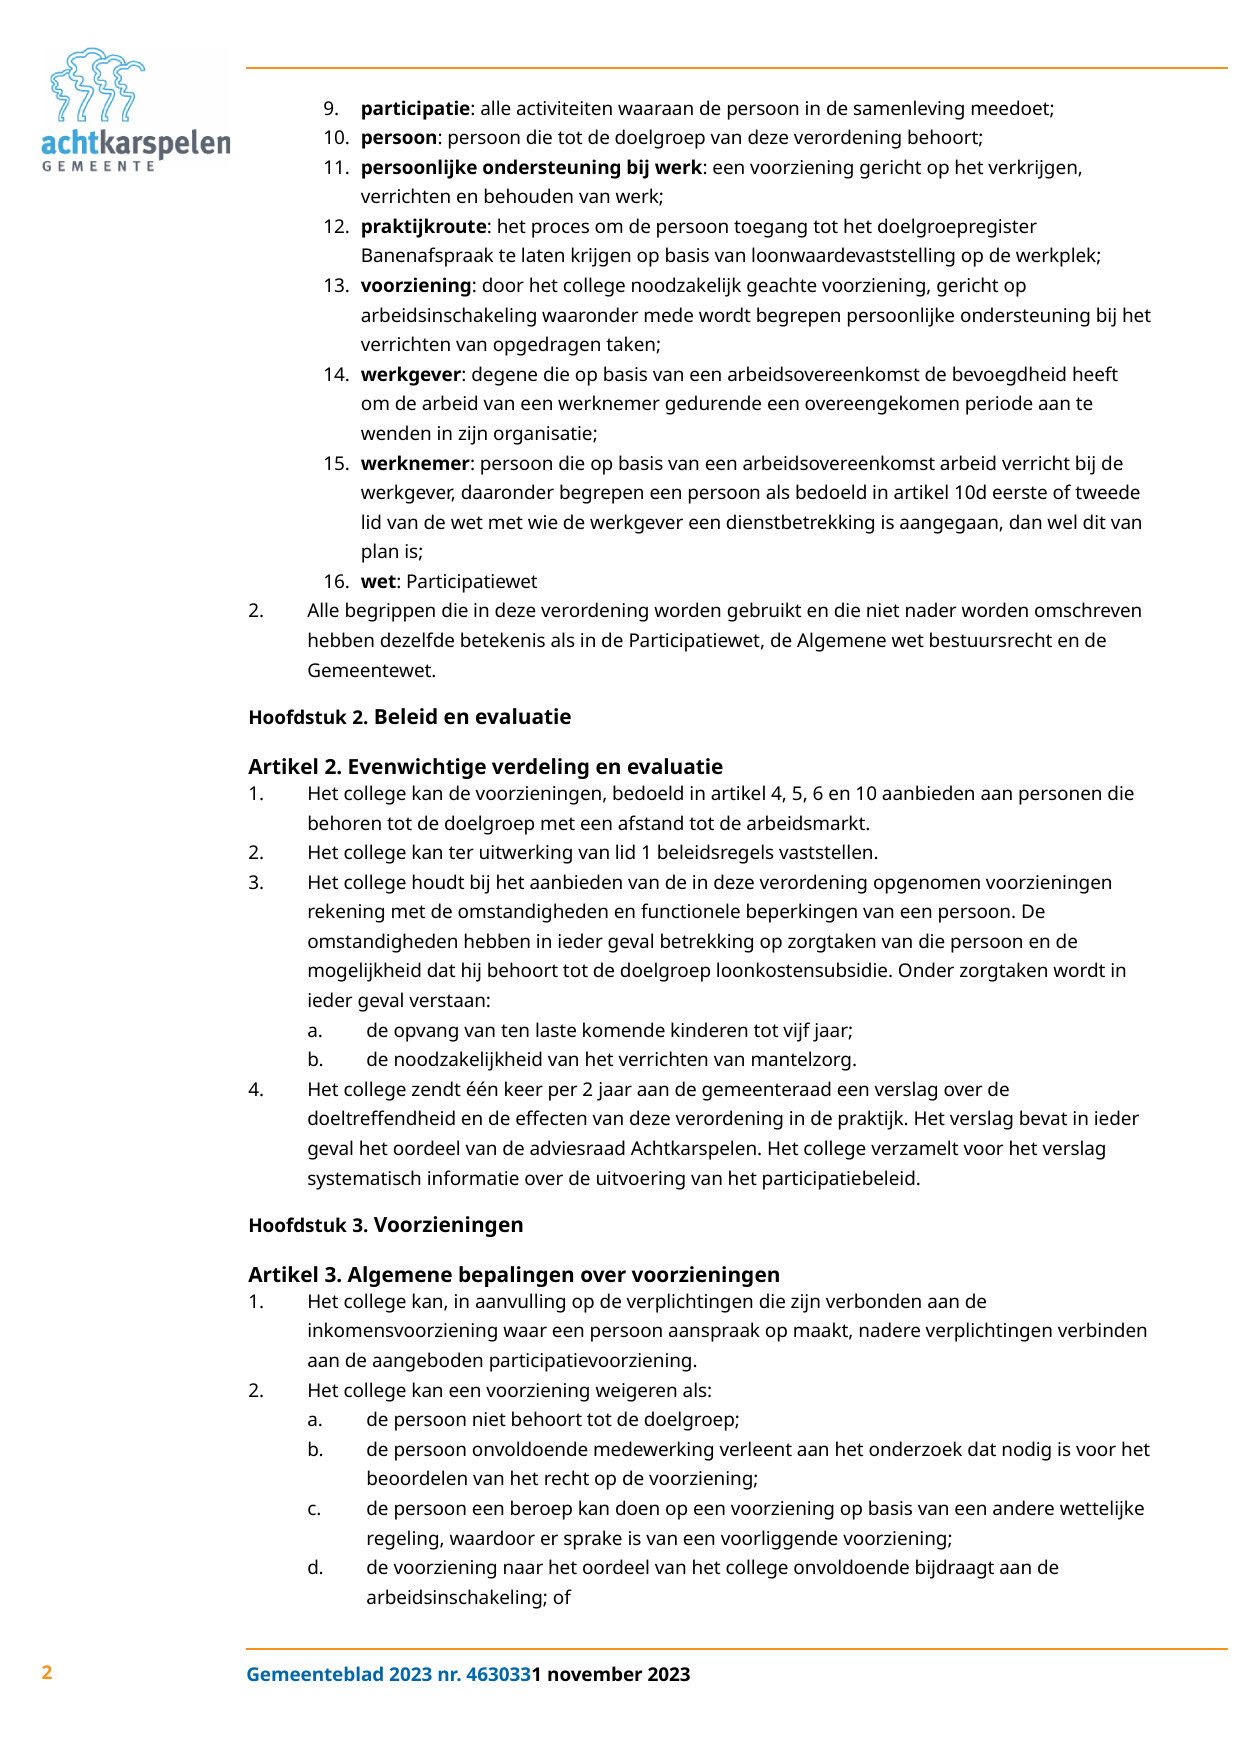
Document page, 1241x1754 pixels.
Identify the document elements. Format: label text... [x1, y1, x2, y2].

list de persoon onvoldoende medewerking verleent aan het onderzoek dat nodig is voor het beoordelen van het recht op de voorziening; [307, 1436, 1152, 1491]
list werkgever: degene die op basis van een arbeidsovereenkomst de bevoegdheid heeft om de arbeid van een werknemer gedurende een overeengekomen periode aan te wenden in zijn organisatie; [323, 361, 1152, 446]
list de noodzakelijkheid van het verrichten van mantelzorg. [307, 1046, 1152, 1072]
text Artikel 3. Algemene bepalingen over voorzieningen [248, 1260, 1152, 1288]
list participatie: alle activiteiten waaraan de persoon in de samenleving meedoet; [323, 95, 1152, 121]
list Het college kan ter uitwerking van lid 1 beleidsregels vaststellen. [248, 839, 1152, 865]
list Het college kan, in aanvulling op de verplichtingen die zijn verbonden aan de inkomensvoorziening waar een persoon aanspraak op maakt, nadere verplichtingen verbinden aan de aangeboden participatievoorziening. [248, 1288, 1152, 1373]
text Hoofdstuk 3. Voorzieningen [248, 1210, 1152, 1239]
list wet: Participatiewet [323, 568, 1152, 594]
list Alle begrippen die in deze verordening worden gebruikt en die niet nader worden omschreven hebben dezelfde betekenis als in de Participatiewet, de Algemene wet bestuursrecht en de Gemeentewet. [248, 598, 1152, 683]
list Het college kan de voorzieningen, bedoeld in artikel 4, 5, 6 en 10 aanbieden aan personen die behoren tot de doelgroep met een afstand tot de arbeidsmarkt. [248, 780, 1152, 836]
list Het college zendt één keer per 2 jaar aan de gemeenteraad een verslag over de doeltreffendheid en de effecten van deze verordening in de praktijk. Het verslag bevat in ieder geval het oordeel van de adviesraad Achtkarspelen. Het college verzamelt voor het verslag systematisch informatie over de uitvoering van het participatiebeleid. [248, 1076, 1152, 1191]
text Artikel 2. Evenwichtige verdeling en evaluatie [248, 752, 1152, 780]
list de persoon een beroep kan doen op een voorziening op basis van een andere wettelijke regeling, waardoor er sprake is van een voorliggende voorziening; [307, 1495, 1152, 1551]
list praktijkroute: het proces om de persoon toegang tot het doelgroepregister Banenafspraak te laten krijgen op basis van loonwaardevaststelling op de werkplek; [323, 213, 1152, 268]
list de opvang van ten laste komende kinderen tot vijf jaar; [307, 1017, 1152, 1043]
list de voorziening naar het oordeel van het college onvoldoende bijdraagt aan de arbeidsinschakeling; of [307, 1554, 1152, 1610]
list voorziening: door het college noodzakelijk geachte voorziening, gericht op arbeidsinschakeling waaronder mede wordt begrepen persoonlijke ondersteuning bij het verrichten van opgedragen taken; [323, 272, 1152, 357]
list persoon: persoon die tot de doelgroep van deze verordening behoort; [323, 124, 1152, 150]
text Hoofdstuk 2. Beleid en evaluatie [248, 702, 1152, 731]
list de persoon niet behoort tot de doelgroep; [307, 1406, 1152, 1432]
list werknemer: persoon die op basis van een arbeidsovereenkomst arbeid verricht bij de werkgever, daaronder begrepen een persoon als bedoeld in artikel 10d eerste of tweede lid van de wet met wie de werkgever een dienstbetrekking is aangegaan, dan wel dit van plan is; [323, 450, 1152, 564]
list Het college houdt bij het aanbieden van de in deze verordening opgenomen voorzieningen rekening met de omstandigheden en functionele beperkingen van een persoon. De omstandigheden hebben in ieder geval betrekking op zorgtaken van die persoon en de mogelijkheid dat hij behoort tot de doelgroep loonkostensubsidie. Onder zorgtaken wordt in ieder geval verstaan: [248, 869, 1152, 1013]
picture [41, 47, 231, 172]
list Het college kan een voorziening weigeren als: [248, 1377, 1152, 1403]
list persoonlijke ondersteuning bij werk: een voorziening gericht op het verkrijgen, verrichten en behouden van werk; [323, 154, 1152, 209]
